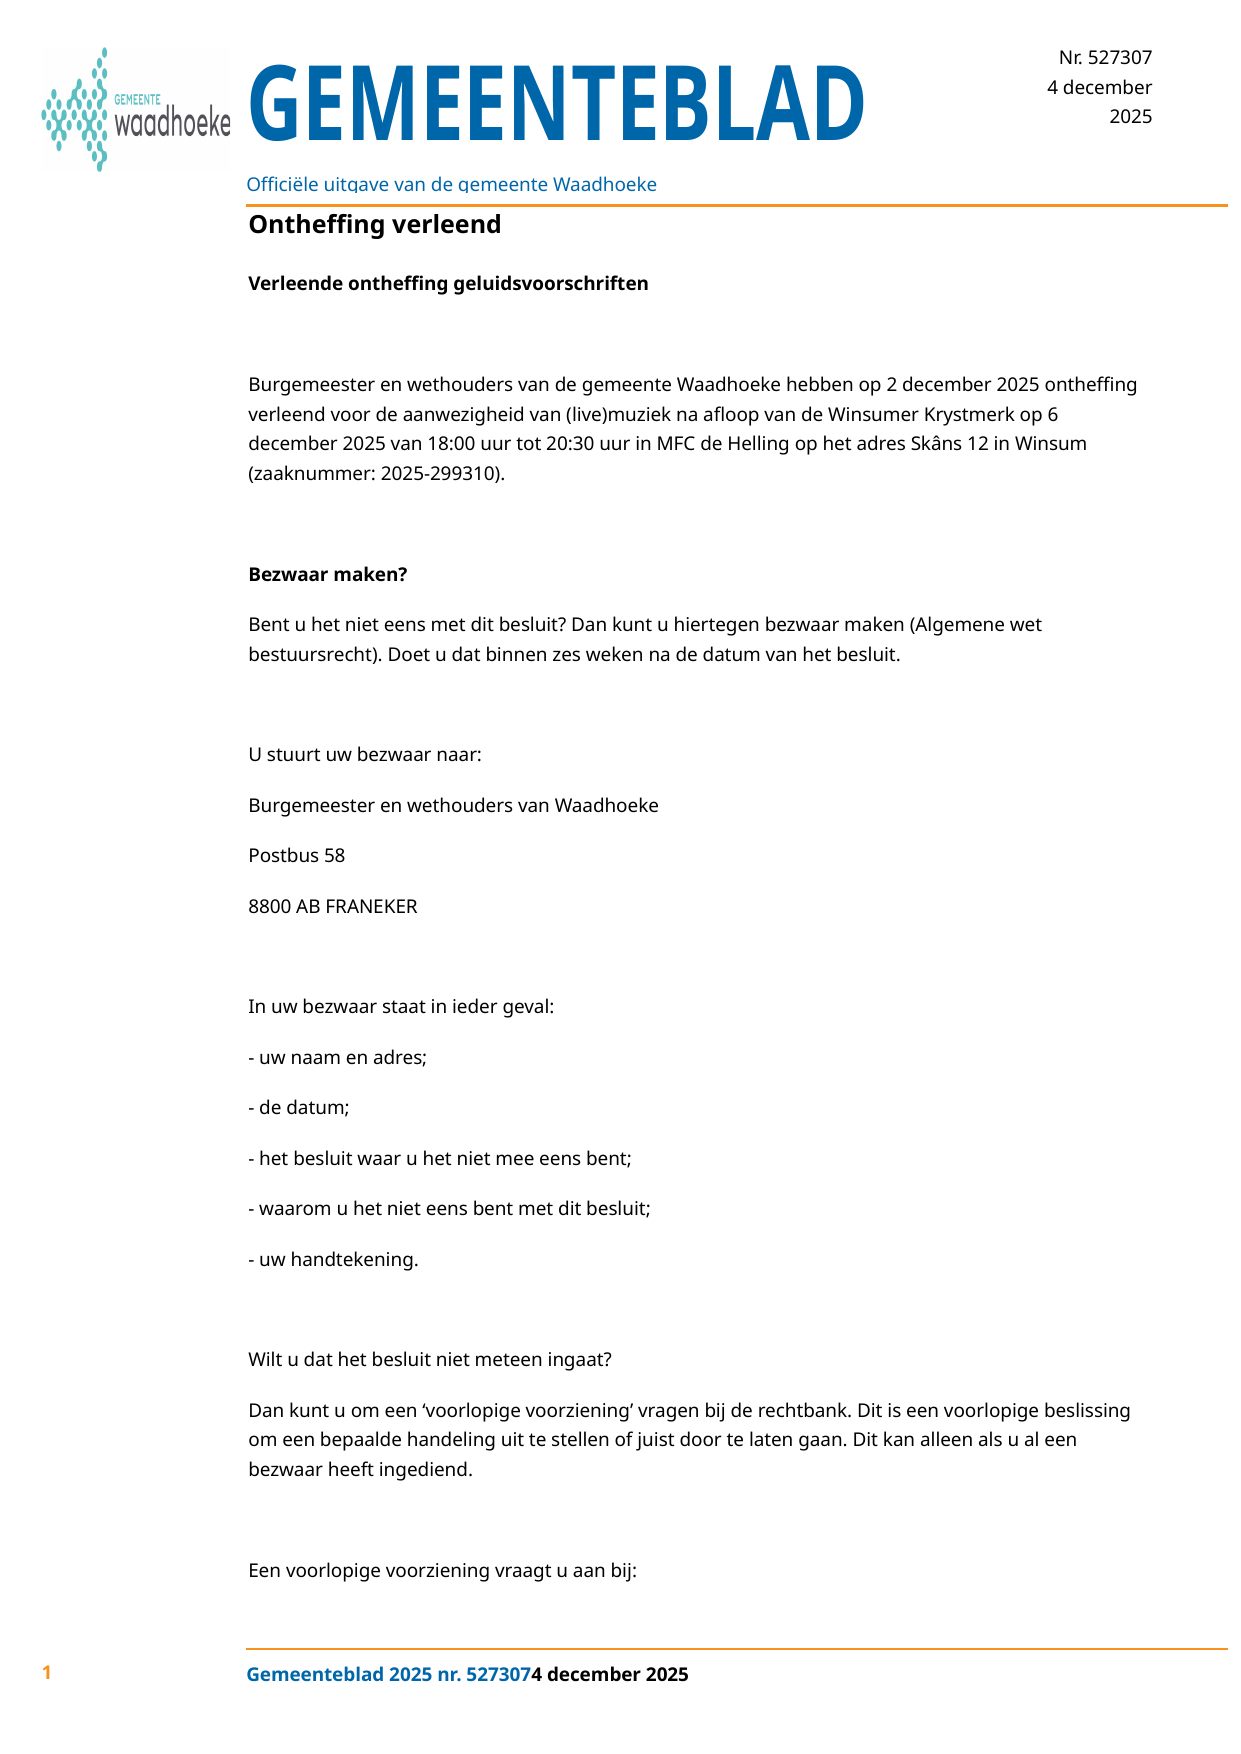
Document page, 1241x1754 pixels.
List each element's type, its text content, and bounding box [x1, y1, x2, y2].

text - uw naam en adres; [248, 1044, 1152, 1070]
text Burgemeester en wethouders van de gemeente Waadhoeke hebben op 2 december 2025 ontheffing verleend voor de aanwezigheid van (live)muziek na afloop van de Winsumer Krystmerk op 6 december 2025 van 18:00 uur tot 20:30 uur in MFC de Helling op het adres Skâns 12 in Winsum (zaaknummer: 2025-299310). [248, 371, 1152, 486]
text Burgemeester en wethouders van Waadhoeke [248, 792, 1152, 818]
text - het besluit waar u het niet mee eens bent; [248, 1145, 1152, 1171]
text - waarom u het niet eens bent met dit besluit; [248, 1195, 1152, 1221]
text Bezwaar maken? [248, 561, 1152, 586]
text In uw bezwaar staat in ieder geval: [248, 994, 1152, 1019]
text Ontheffing verleend [248, 207, 1152, 241]
text Postbus 58 [248, 842, 1152, 868]
text Bent u het niet eens met dit besluit? Dan kunt u hiertegen bezwaar maken (Algemene wet bestuursrecht). Doet u dat binnen zes weken na de datum van het besluit. [248, 611, 1152, 666]
text Wilt u dat het besluit niet meteen ingaat? [248, 1347, 1152, 1372]
text Dan kunt u om een ‘voorlopige voorziening’ vragen bij de rechtbank. Dit is een voorlopige beslissing om een bepaalde handeling uit te stellen of juist door te laten gaan. Dit kan alleen als u al een bezwaar heeft ingediend. [248, 1397, 1152, 1482]
text 8800 AB FRANEKER [248, 893, 1152, 918]
picture [41, 47, 231, 172]
text U stuurt uw bezwaar naar: [248, 742, 1152, 767]
text Verleende ontheffing geluidsvoorschriften [248, 270, 1152, 296]
text Een voorlopige voorziening vraagt u aan bij: [248, 1557, 1152, 1583]
text - de datum; [248, 1094, 1152, 1120]
text - uw handtekening. [248, 1246, 1152, 1271]
